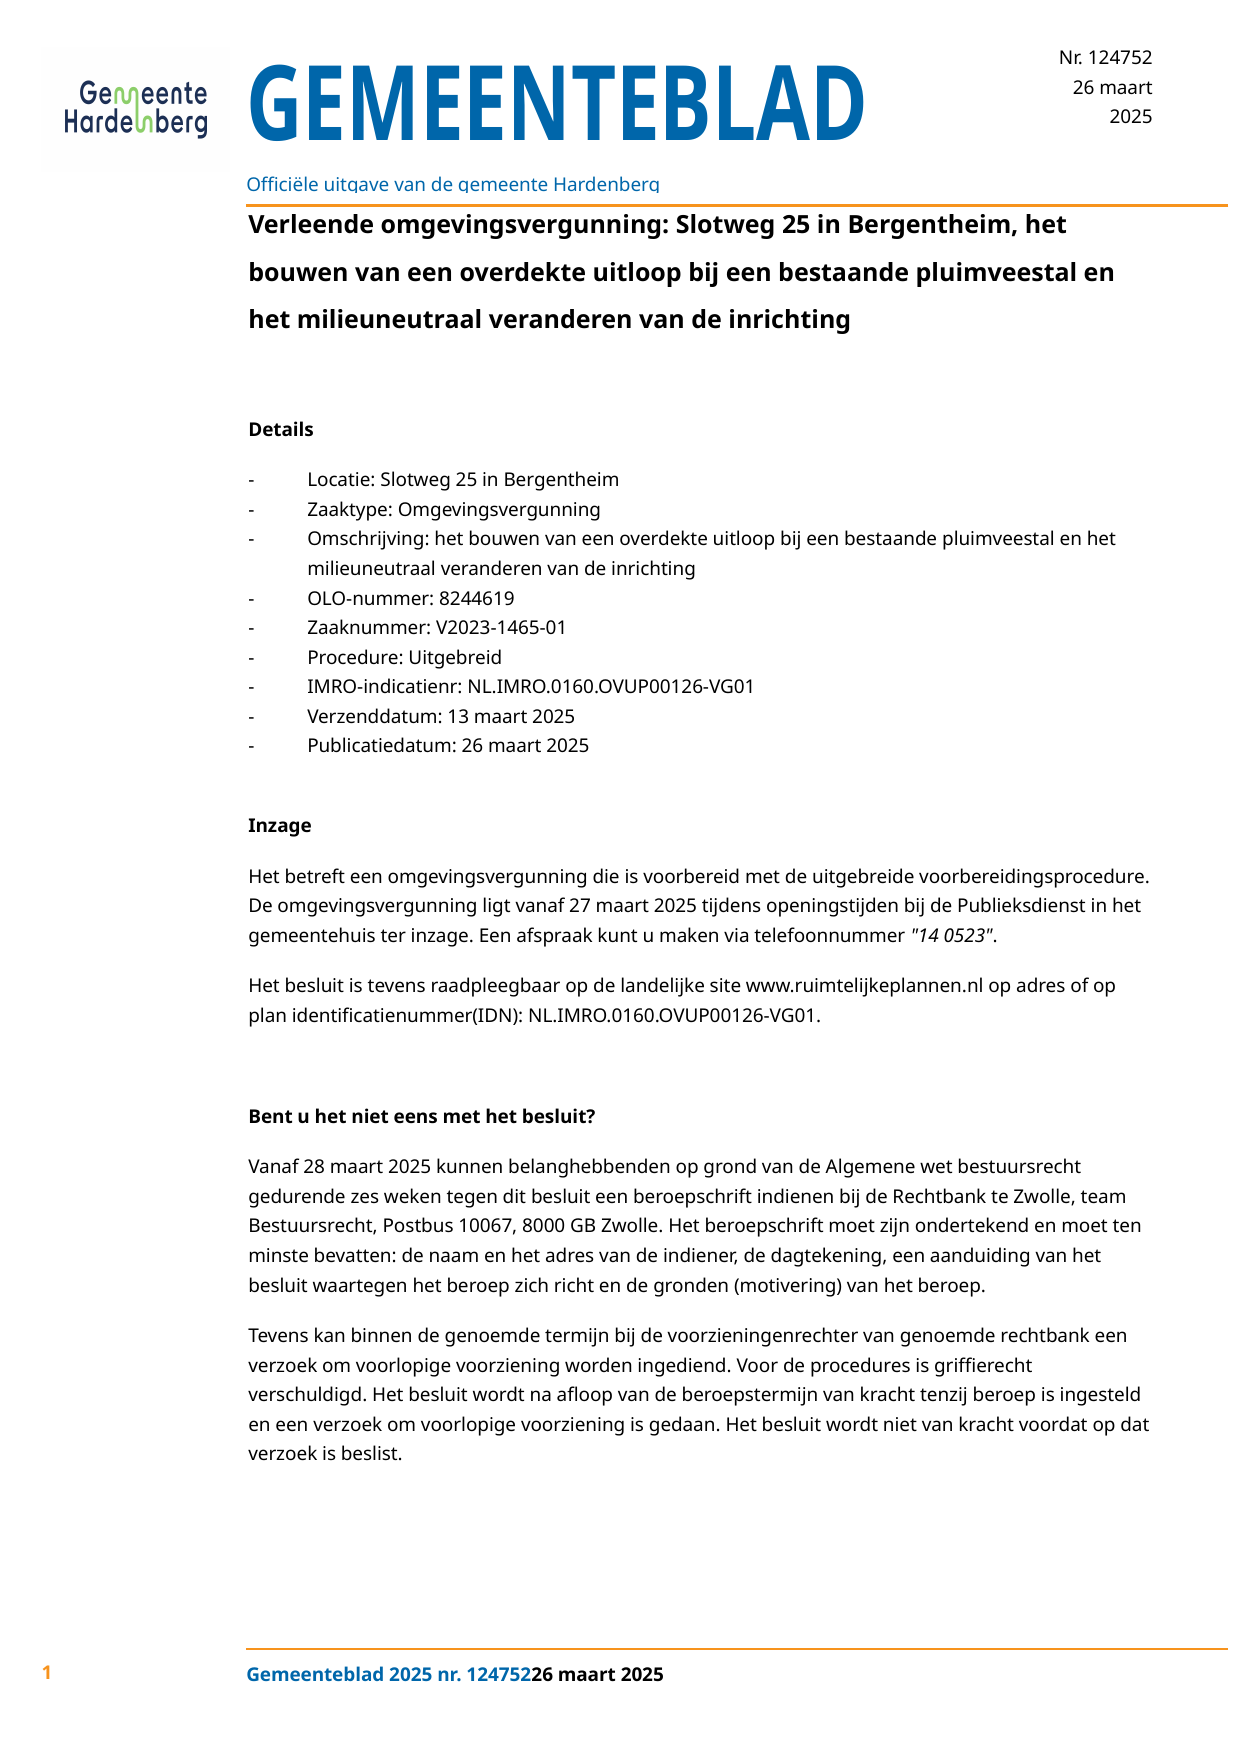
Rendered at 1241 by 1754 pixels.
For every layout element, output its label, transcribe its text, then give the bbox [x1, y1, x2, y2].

text Vanaf 28 maart 2025 kunnen belanghebbenden op grond van de Algemene wet bestuursrecht gedurende zes weken tegen dit besluit een beroepschrift indienen bij de Rechtbank te Zwolle, team Bestuursrecht, Postbus 10067, 8000 GB Zwolle. Het beroepschrift moet zijn ondertekend en moet ten minste bevatten: de naam en het adres van de indiener, de dagtekening, een aanduiding van het besluit waartegen het beroep zich richt en de gronden (motivering) van het beroep. [248, 1153, 1152, 1297]
picture [41, 47, 231, 172]
list Zaaknummer: V2023-1465-01 [248, 614, 1152, 640]
list Zaaktype: Omgevingsvergunning [248, 496, 1152, 522]
list IMRO-indicatienr: NL.IMRO.0160.OVUP00126-VG01 [248, 673, 1152, 699]
text Details [248, 416, 1152, 442]
list Procedure: Uitgebreid [248, 644, 1152, 669]
text Het besluit is tevens raadpleegbaar op de landelijke site www.ruimtelijkeplannen.nl op adres of op plan identificatienummer(IDN): NL.IMRO.0160.OVUP00126-VG01. [248, 973, 1152, 1028]
text Tevens kan binnen de genoemde termijn bij de voorzieningenrechter van genoemde rechtbank een verzoek om voorlopige voorziening worden ingediend. Voor de procedures is griffierecht verschuldigd. Het besluit wordt na afloop van de beroepstermijn van kracht tenzij beroep is ingesteld en een verzoek om voorlopige voorziening is gedaan. Het besluit wordt niet van kracht voordat op dat verzoek is beslist. [248, 1322, 1152, 1466]
text Bent u het niet eens met het besluit? [248, 1103, 1152, 1129]
list Omschrijving: het bouwen van een overdekte uitloop bij een bestaande pluimveestal en het milieuneutraal veranderen van de inrichting [248, 526, 1152, 581]
list Locatie: Slotweg 25 in Bergentheim [248, 466, 1152, 492]
list OLO-nummer: 8244619 [248, 585, 1152, 610]
list Verzenddatum: 13 maart 2025 [248, 703, 1152, 729]
list Publicatiedatum: 26 maart 2025 [248, 733, 1152, 758]
text Inzage [248, 813, 1152, 838]
text Het betreft een omgevingsvergunning die is voorbereid met de uitgebreide voorbereidingsprocedure. De omgevingsvergunning ligt vanaf 27 maart 2025 tijdens openingstijden bij de Publieksdienst in het gemeentehuis ter inzage. Een afspraak kunt u maken via telefoonnummer "14 0523". [248, 863, 1152, 948]
text Verleende omgevingsvergunning: Slotweg 25 in Bergentheim, het bouwen van een overdekte uitloop bij een bestaande pluimveestal en het milieuneutraal veranderen van de inrichting [248, 207, 1152, 336]
